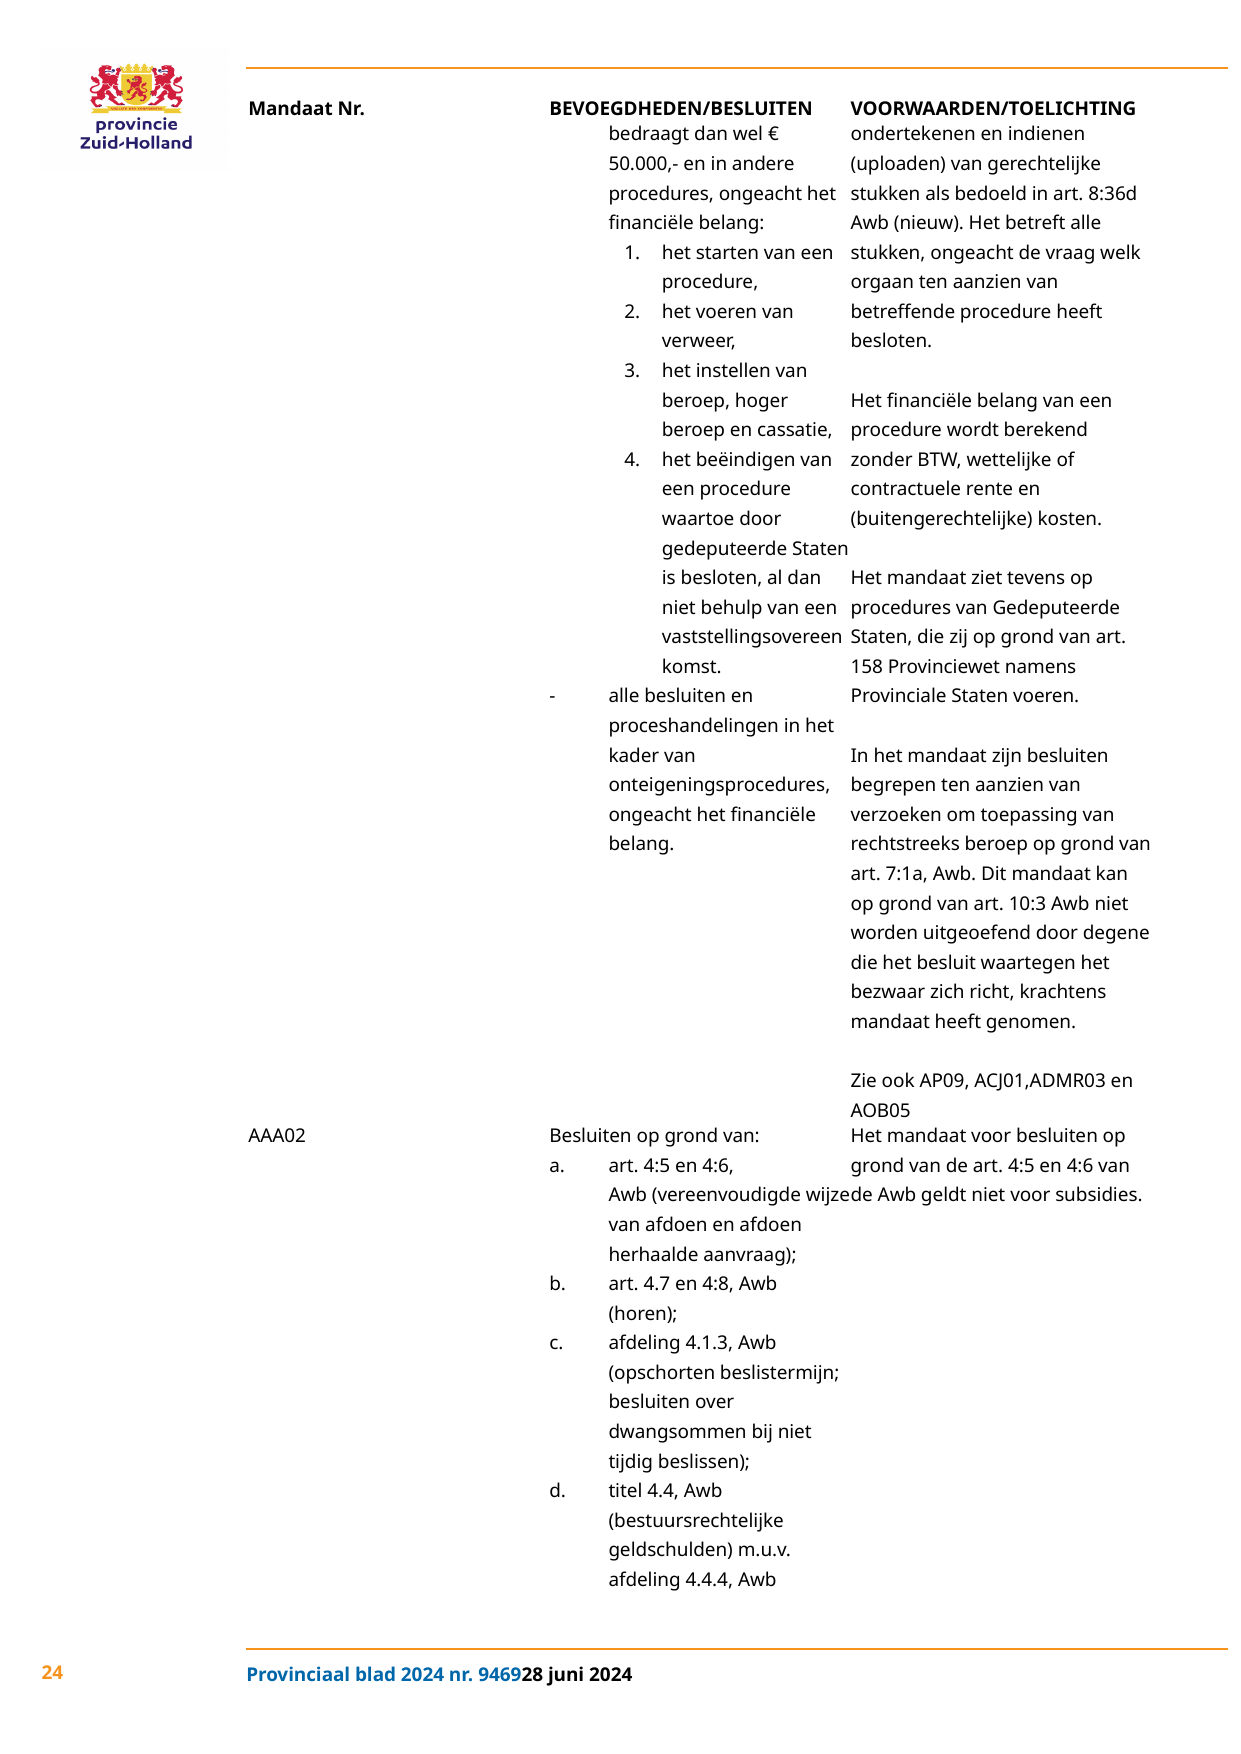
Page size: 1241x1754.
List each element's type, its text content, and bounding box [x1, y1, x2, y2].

table_cell ondertekenen en indienen (uploaden) van gerechtelijke stukken als bedoeld in art. 8:36d Awb (nieuw). Het betreft alle stukken, ongeacht de vraag welk orgaan ten aanzien van betreffende procedure heeft besloten. Het financiële belang van een procedure wordt berekend zonder BTW, wettelijke of contractuele rente en (buitengerechtelijke) kosten. Het mandaat ziet tevens op procedures van Gedeputeerde Staten, die zij op grond van art. 158 Provinciewet namens Provinciale Staten voeren. In het mandaat zijn besluiten begrepen ten aanzien van verzoeken om toepassing van rechtstreeks beroep op grond van art. 7:1a, Awb. Dit mandaat kan op grond van art. 10:3 Awb niet worden uitgeoefend door degene die het besluit waartegen het bezwaar zich richt, krachtens mandaat heeft genomen. Zie ook AP09, ACJ01,ADMR03 en AOB05 [850, 121, 1152, 1122]
table_header VOORWAARDEN/TOELICHTING [850, 95, 1152, 121]
table_cell Het mandaat voor besluiten op grond van de art. 4:5 en 4:6 van de Awb geldt niet voor subsidies. [850, 1123, 1152, 1592]
table_cell Besluiten op grond van: art. 4:5 en 4:6, Awb (vereenvoudigde wijze van afdoen en afdoen herhaalde aanvraag); art. 4.7 en 4:8, Awb (horen); afdeling 4.1.3, Awb (opschorten beslistermijn; besluiten over dwangsommen bij niet tijdig beslissen); titel 4.4, Awb (bestuursrechtelijke geldschulden) m.u.v. afdeling 4.4.4, Awb [549, 1123, 850, 1592]
table_cell [248, 121, 549, 1122]
table_cell bedraagt dan wel € 50.000,- en in andere procedures, ongeacht het financiële belang: het starten van een procedure, het voeren van verweer, het instellen van beroep, hoger beroep en cassatie, het beëindigen van een procedure waartoe door gedeputeerde Staten is besloten, al dan niet behulp van een vaststellingsovereenkomst. alle besluiten en proceshandelingen in het kader van onteigeningsprocedures, ongeacht het financiële belang. [549, 121, 850, 1122]
table_cell AAA02 [248, 1123, 549, 1592]
table_header BEVOEGDHEDEN/BESLUITEN [549, 95, 850, 121]
table_header Mandaat Nr. [248, 95, 549, 121]
picture [41, 47, 231, 172]
